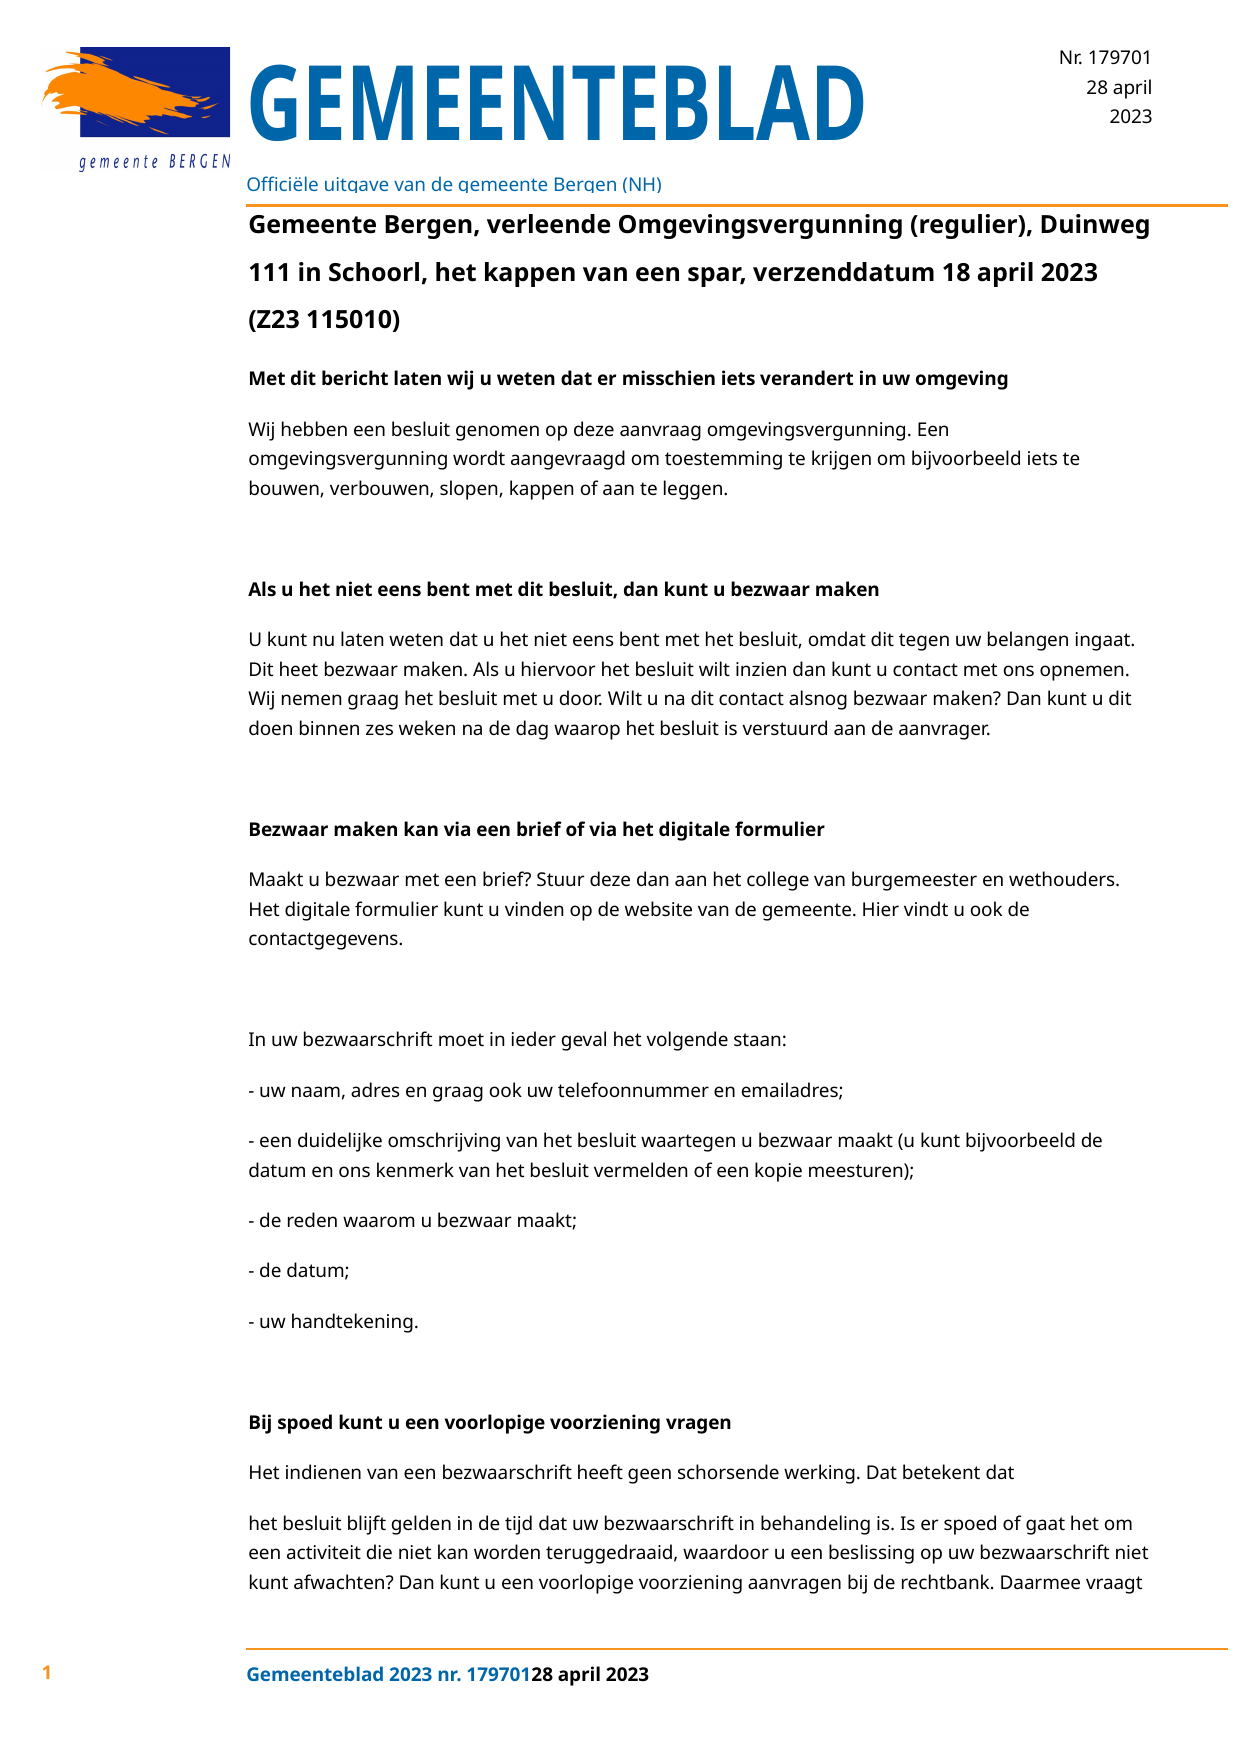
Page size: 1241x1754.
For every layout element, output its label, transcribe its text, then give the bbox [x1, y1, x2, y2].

text Bij spoed kunt u een voorlopige voorziening vragen [248, 1409, 1152, 1434]
text Het indienen van een bezwaarschrift heeft geen schorsende werking. Dat betekent dat [248, 1459, 1152, 1485]
text Bezwaar maken kan via een brief of via het digitale formulier [248, 816, 1152, 842]
text Als u het niet eens bent met dit besluit, dan kunt u bezwaar maken [248, 576, 1152, 602]
text Gemeente Bergen, verleende Omgevingsvergunning (regulier), Duinweg 111 in Schoorl, het kappen van een spar, verzenddatum 18 april 2023 (Z23 115010) [248, 207, 1152, 336]
text - uw handtekening. [248, 1308, 1152, 1334]
text Met dit bericht laten wij u weten dat er misschien iets verandert in uw omgeving [248, 366, 1152, 391]
text Wij hebben een besluit genomen op deze aanvraag omgevingsvergunning. Een omgevingsvergunning wordt aangevraagd om toestemming te krijgen om bijvoorbeeld iets te bouwen, verbouwen, slopen, kappen of aan te leggen. [248, 416, 1152, 501]
text - uw naam, adres en graag ook uw telefoonnummer en emailadres; [248, 1077, 1152, 1102]
text - de datum; [248, 1258, 1152, 1283]
picture [41, 47, 231, 172]
text In uw bezwaarschrift moet in ieder geval het volgende staan: [248, 1026, 1152, 1052]
text U kunt nu laten weten dat u het niet eens bent met het besluit, omdat dit tegen uw belangen ingaat. Dit heet bezwaar maken. Als u hiervoor het besluit wilt inzien dan kunt u contact met ons opnemen. Wij nemen graag het besluit met u door. Wilt u na dit contact alsnog bezwaar maken? Dan kunt u dit doen binnen zes weken na de dag waarop het besluit is verstuurd aan de aanvrager. [248, 626, 1152, 741]
text - de reden waarom u bezwaar maakt; [248, 1207, 1152, 1233]
text - een duidelijke omschrijving van het besluit waartegen u bezwaar maakt (u kunt bijvoorbeeld de datum en ons kenmerk van het besluit vermelden of een kopie meesturen); [248, 1127, 1152, 1182]
text Maakt u bezwaar met een brief? Stuur deze dan aan het college van burgemeester en wethouders. Het digitale formulier kunt u vinden op de website van de gemeente. Hier vindt u ook de contactgegevens. [248, 866, 1152, 951]
text het besluit blijft gelden in de tijd dat uw bezwaarschrift in behandeling is. Is er spoed of gaat het om een activiteit die niet kan worden teruggedraaid, waardoor u een beslissing op uw bezwaarschrift niet kunt afwachten? Dan kunt u een voorlopige voorziening aanvragen bij de rechtbank. Daarmee vraagt [248, 1510, 1152, 1594]
